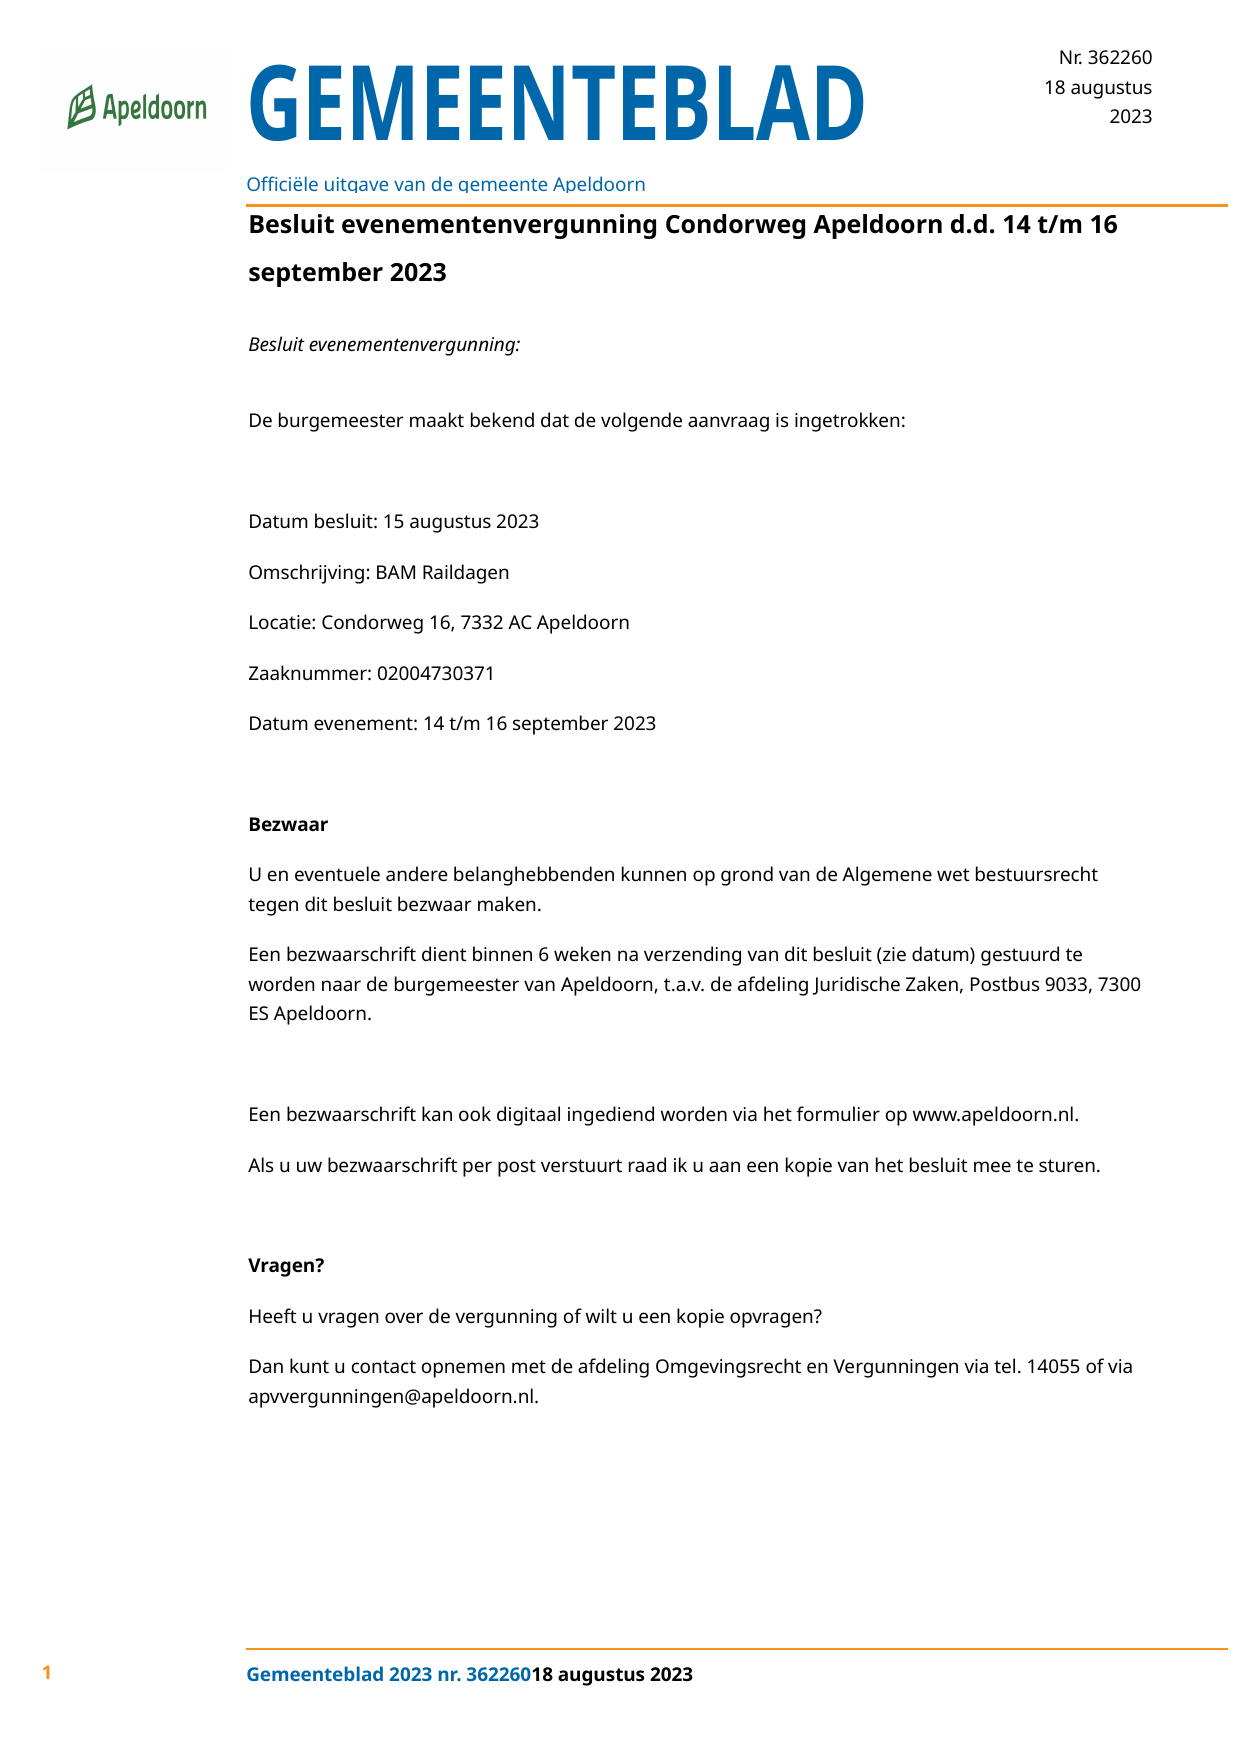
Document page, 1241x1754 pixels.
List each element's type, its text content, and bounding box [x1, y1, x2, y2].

text Besluit evenementenvergunning Condorweg Apeldoorn d.d. 14 t/m 16 september 2023 [248, 207, 1152, 288]
text Zaaknummer: 02004730371 [248, 660, 1152, 685]
text Datum besluit: 15 augustus 2023 [248, 508, 1152, 534]
text Locatie: Condorweg 16, 7332 AC Apeldoorn [248, 609, 1152, 635]
text Vragen? [248, 1253, 1152, 1278]
text Een bezwaarschrift kan ook digitaal ingediend worden via het formulier op www.apeldoorn.nl. [248, 1101, 1152, 1127]
text U en eventuele andere belanghebbenden kunnen op grond van de Algemene wet bestuursrecht tegen dit besluit bezwaar maken. [248, 861, 1152, 917]
text De burgemeester maakt bekend dat de volgende aanvraag is ingetrokken: [248, 408, 1152, 433]
text Bezwaar [248, 811, 1152, 837]
text Als u uw bezwaarschrift per post verstuurt raad ik u aan een kopie van het besluit mee te sturen. [248, 1152, 1152, 1177]
text Omschrijving: BAM Raildagen [248, 559, 1152, 584]
text Heeft u vragen over de vergunning of wilt u een kopie opvragen? [248, 1303, 1152, 1329]
text Besluit evenementenvergunning: [248, 331, 1152, 357]
picture [41, 47, 231, 172]
text Dan kunt u contact opnemen met de afdeling Omgevingsrecht en Vergunningen via tel. 14055 of via apvvergunningen@apeldoorn.nl. [248, 1353, 1152, 1409]
text Datum evenement: 14 t/m 16 september 2023 [248, 710, 1152, 736]
text Een bezwaarschrift dient binnen 6 weken na verzending van dit besluit (zie datum) gestuurd te worden naar de burgemeester van Apeldoorn, t.a.v. de afdeling Juridische Zaken, Postbus 9033, 7300 ES Apeldoorn. [248, 941, 1152, 1026]
